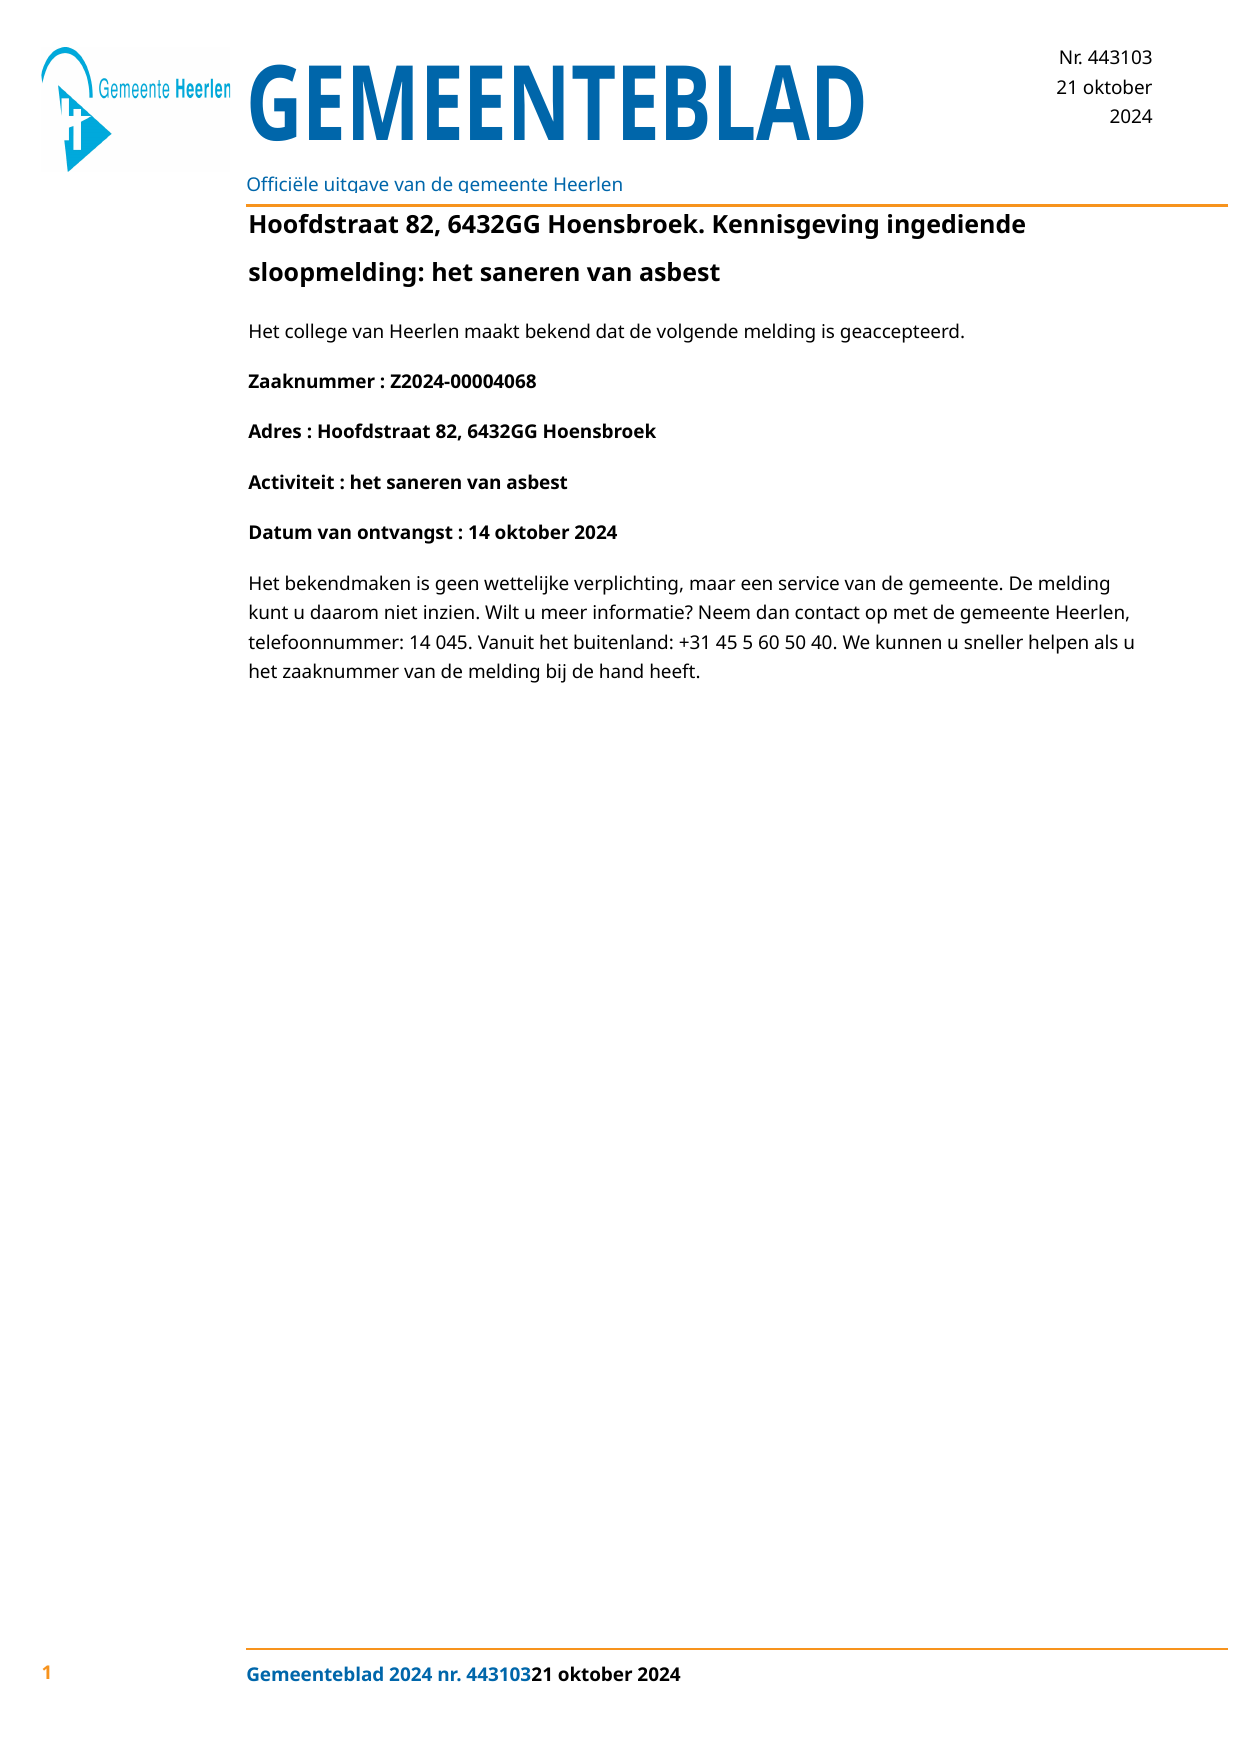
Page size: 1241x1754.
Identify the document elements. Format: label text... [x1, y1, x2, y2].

text Het college van Heerlen maakt bekend dat de volgende melding is geaccepteerd. [248, 318, 1152, 344]
text Adres : Hoofdstraat 82, 6432GG Hoensbroek [248, 419, 1152, 444]
text Activiteit : het saneren van asbest [248, 469, 1152, 495]
picture [41, 47, 231, 172]
picture [41, 47, 59, 70]
text Zaaknummer : Z2024-00004068 [248, 368, 1152, 394]
text Hoofdstraat 82, 6432GG Hoensbroek. Kennisgeving ingediende sloopmelding: het saneren van asbest [248, 207, 1152, 288]
text Het bekendmaken is geen wettelijke verplichting, maar een service van de gemeente. De melding kunt u daarom niet inzien. Wilt u meer informatie? Neem dan contact op met de gemeente Heerlen, telefoonnummer: 14 045. Vanuit het buitenland: +31 45 5 60 50 40. We kunnen u sneller helpen als u het zaaknummer van de melding bij de hand heeft. [248, 570, 1152, 684]
text Datum van ontvangst : 14 oktober 2024 [248, 519, 1152, 545]
